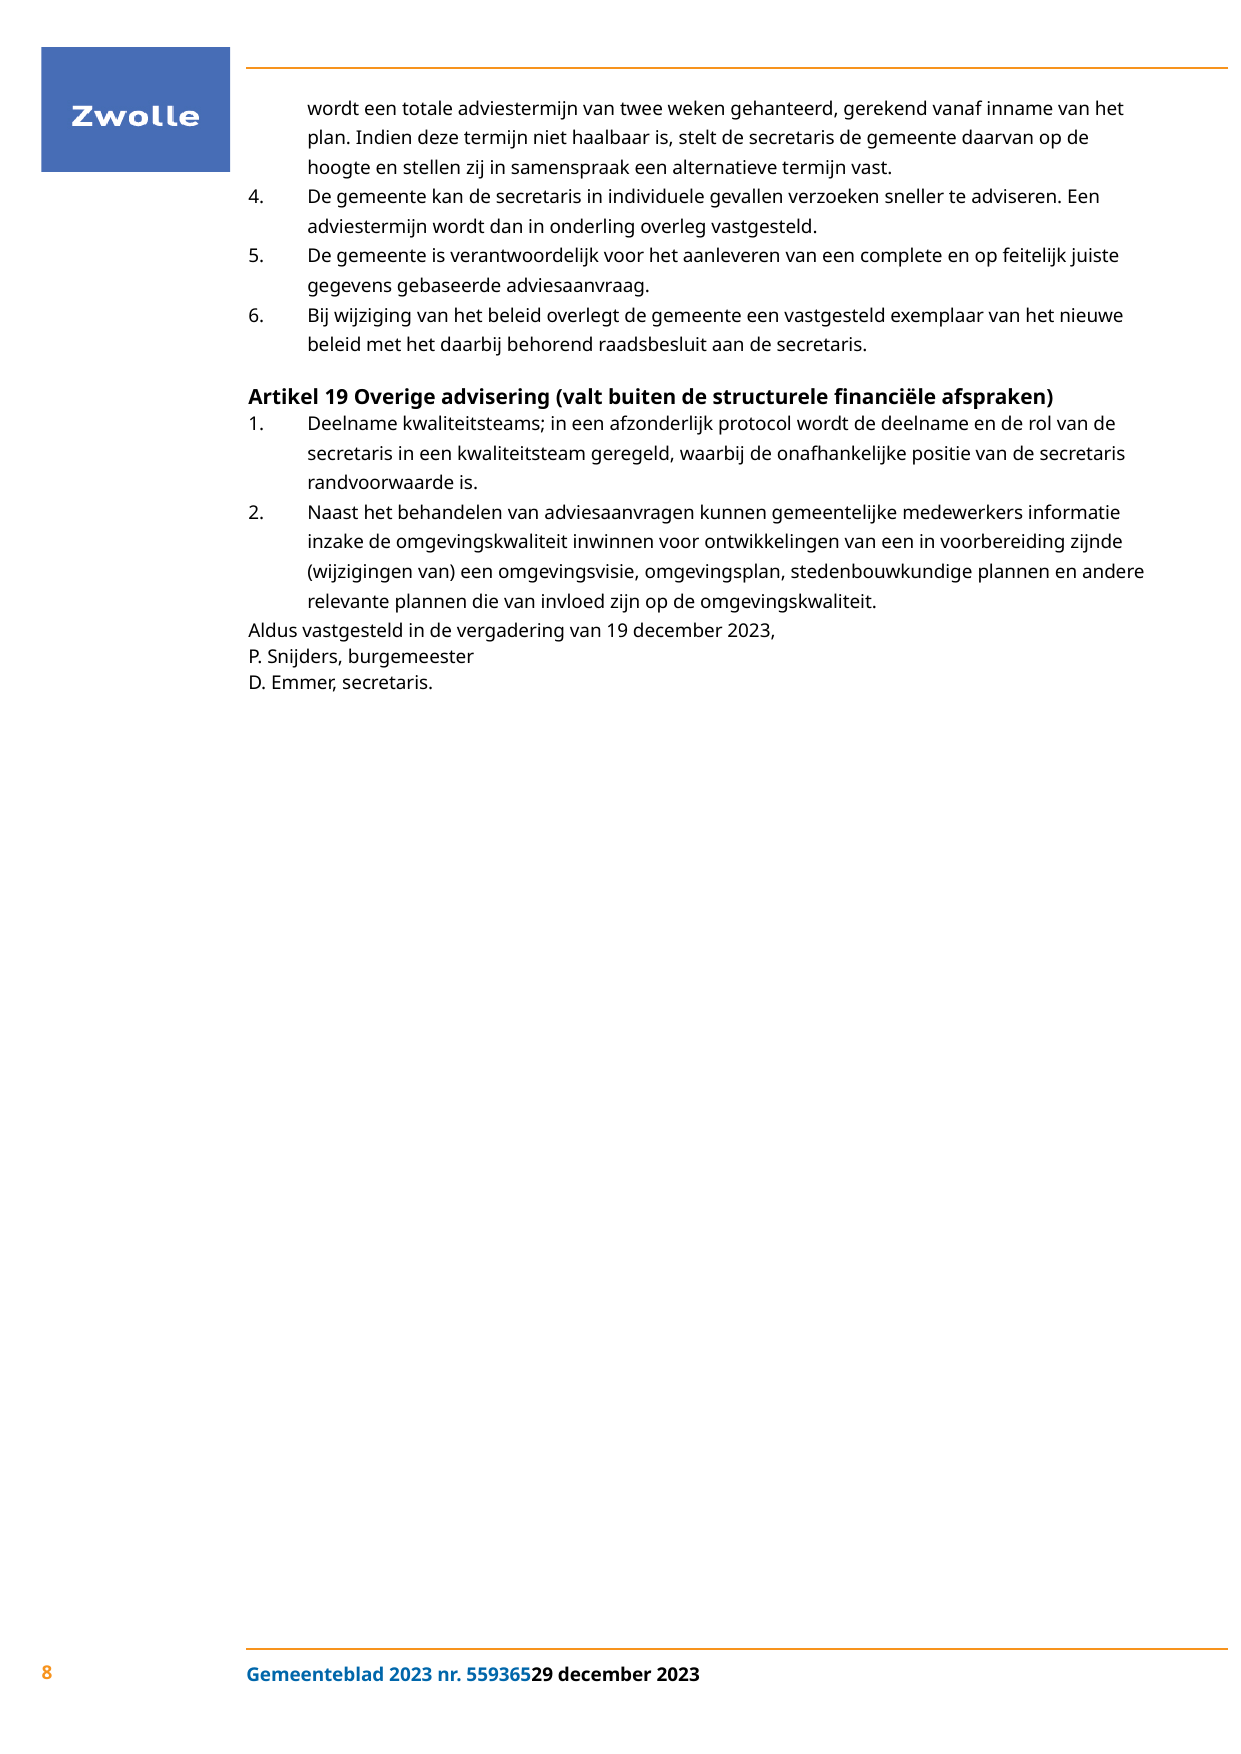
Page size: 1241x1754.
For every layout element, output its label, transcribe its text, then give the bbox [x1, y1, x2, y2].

list Bij wijziging van het beleid overlegt de gemeente een vastgesteld exemplaar van het nieuwe beleid met het daarbij behorend raadsbesluit aan de secretaris. [248, 302, 1152, 357]
list wordt een totale adviestermijn van twee weken gehanteerd, gerekend vanaf inname van het plan. Indien deze termijn niet haalbaar is, stelt de secretaris de gemeente daarvan op de hoogte en stellen zij in samenspraak een alternatieve termijn vast. [248, 95, 1152, 180]
list Naast het behandelen van adviesaanvragen kunnen gemeentelijke medewerkers informatie inzake de omgevingskwaliteit inwinnen voor ontwikkelingen van een in voorbereiding zijnde (wijzigingen van) een omgevingsvisie, omgevingsplan, stedenbouwkundige plannen en andere relevante plannen die van invloed zijn op de omgevingskwaliteit. [248, 499, 1152, 613]
list De gemeente kan de secretaris in individuele gevallen verzoeken sneller te adviseren. Een adviestermijn wordt dan in onderling overleg vastgesteld. [248, 183, 1152, 239]
picture [41, 47, 231, 172]
text Aldus vastgesteld in de vergadering van 19 december 2023, [248, 617, 1152, 643]
text P. Snijders, burgemeester [248, 643, 1152, 669]
text D. Emmer, secretaris. [248, 669, 1152, 694]
list De gemeente is verantwoordelijk voor het aanleveren van een complete en op feitelijk juiste gegevens gebaseerde adviesaanvraag. [248, 243, 1152, 298]
list Deelname kwaliteitsteams; in een afzonderlijk protocol wordt de deelname en de rol van de secretaris in een kwaliteitsteam geregeld, waarbij de onafhankelijke positie van de secretaris randvoorwaarde is. [248, 410, 1152, 495]
text Artikel 19 Overige advisering (valt buiten de structurele financiële afspraken) [248, 382, 1152, 410]
